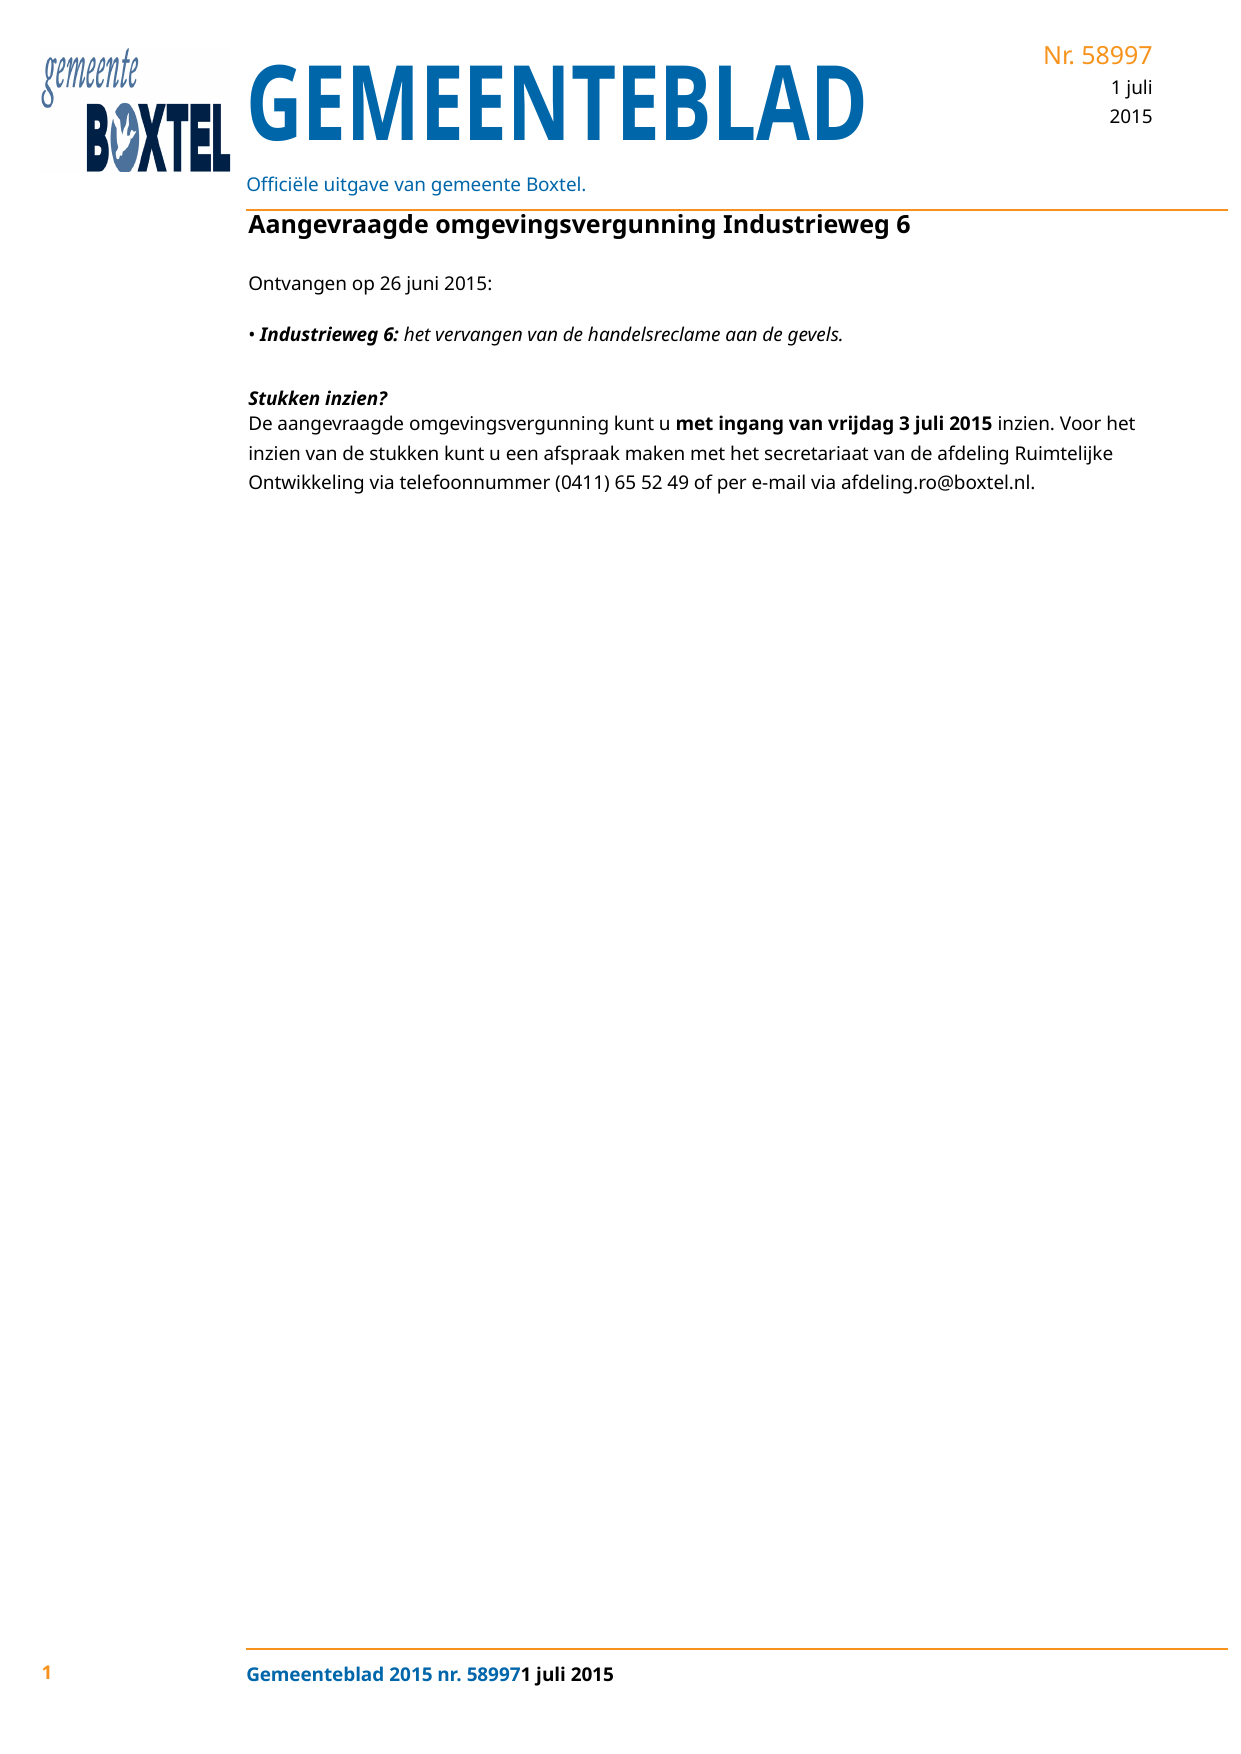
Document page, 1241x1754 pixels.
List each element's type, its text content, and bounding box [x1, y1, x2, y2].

text Stukken inzien? [248, 385, 1152, 410]
text Aangevraagde omgevingsvergunning Industrieweg 6 [248, 211, 1152, 241]
picture [41, 47, 231, 172]
text Ontvangen op 26 juni 2015: [248, 270, 1152, 296]
text • Industrieweg 6: het vervangen van de handelsreclame aan de gevels. [248, 321, 1152, 346]
text De aangevraagde omgevingsvergunning kunt u met ingang van vrijdag 3 juli 2015 inzien. Voor het inzien van de stukken kunt u een afspraak maken met het secretariaat van de afdeling Ruimtelijke Ontwikkeling via telefoonnummer (0411) 65 52 49 of per e-mail via afdeling.ro@boxtel.nl. [248, 410, 1152, 495]
